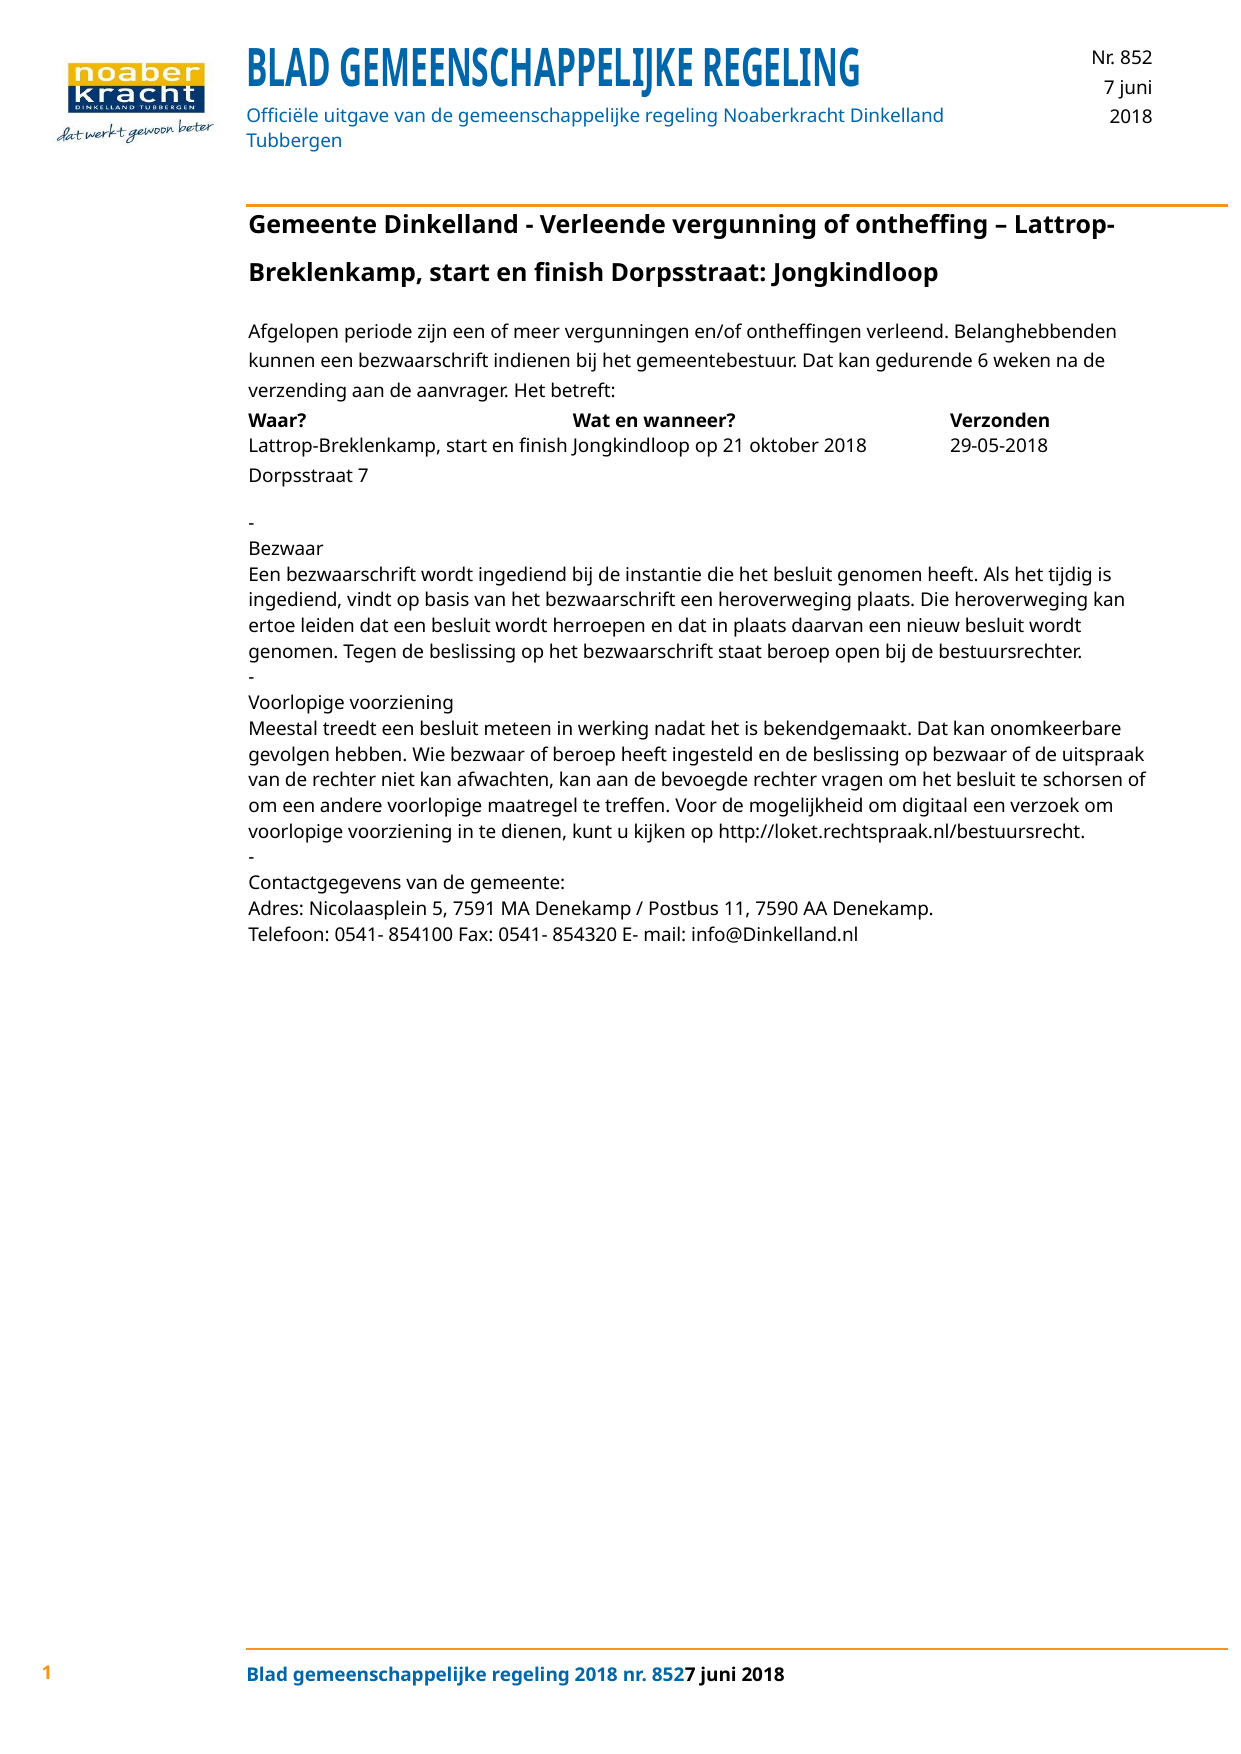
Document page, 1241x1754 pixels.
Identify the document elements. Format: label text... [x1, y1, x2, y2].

text - [248, 509, 1152, 535]
text - [248, 844, 1152, 869]
table_header Verzonden [950, 407, 1152, 432]
table_header Wat en wanneer? [573, 407, 950, 432]
table_header Waar? [248, 407, 573, 432]
text Telefoon: 0541- 854100 Fax: 0541- 854320 E- mail: info@Dinkelland.nl [248, 921, 1152, 947]
text Bezwaar [248, 535, 1152, 561]
text Contactgegevens van de gemeente: [248, 869, 1152, 895]
text Voorlopige voorziening [248, 689, 1152, 715]
table_cell Jongkindloop op 21 oktober 2018 [573, 433, 950, 488]
text Afgelopen periode zijn een of meer vergunningen en/of ontheffingen verleend. Belanghebbenden kunnen een bezwaarschrift indienen bij het gemeentebestuur. Dat kan gedurende 6 weken na de verzending aan de aanvrager. Het betreft: [248, 318, 1152, 403]
text Gemeente Dinkelland - Verleende vergunning of ontheffing – Lattrop-Breklenkamp, start en finish Dorpsstraat: Jongkindloop [248, 207, 1152, 288]
picture [41, 47, 231, 172]
text Meestal treedt een besluit meteen in werking nadat het is bekendgemaakt. Dat kan onomkeerbare gevolgen hebben. Wie bezwaar of beroep heeft ingesteld en de beslissing op bezwaar of de uitspraak van de rechter niet kan afwachten, kan aan de bevoegde rechter vragen om het besluit te schorsen of om een andere voorlopige maatregel te treffen. Voor de mogelijkheid om digitaal een verzoek om voorlopige voorziening in te dienen, kunt u kijken op http://loket.rechtspraak.nl/bestuursrecht. [248, 715, 1152, 844]
text Adres: Nicolaasplein 5, 7591 MA Denekamp / Postbus 11, 7590 AA Denekamp. [248, 895, 1152, 921]
text Een bezwaarschrift wordt ingediend bij de instantie die het besluit genomen heeft. Als het tijdig is ingediend, vindt op basis van het bezwaarschrift een heroverweging plaats. Die heroverweging kan ertoe leiden dat een besluit wordt herroepen en dat in plaats daarvan een nieuw besluit wordt genomen. Tegen de beslissing op het bezwaarschrift staat beroep open bij de bestuursrechter. [248, 561, 1152, 664]
table_cell Lattrop-Breklenkamp, start en finish Dorpsstraat 7 [248, 433, 573, 488]
text - [248, 664, 1152, 689]
table_cell 29-05-2018 [950, 433, 1152, 488]
